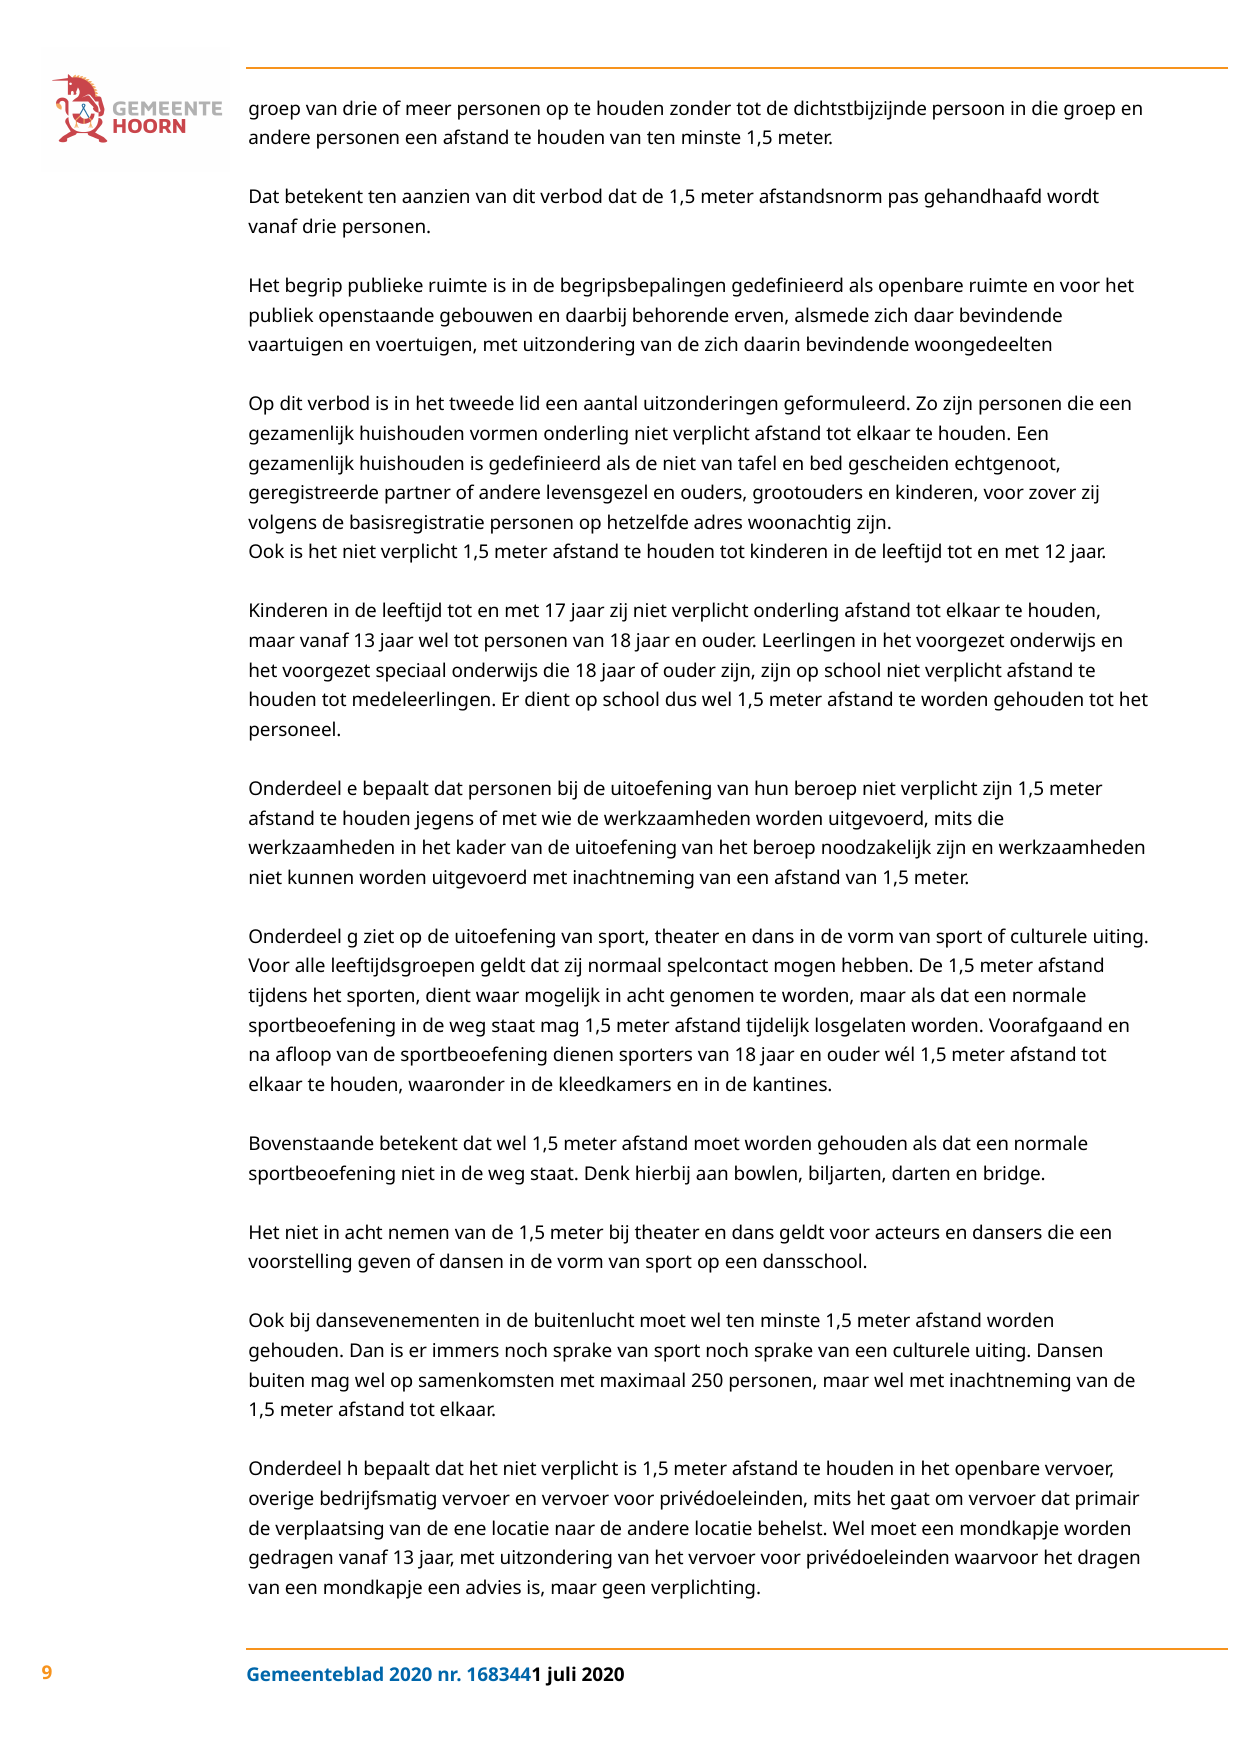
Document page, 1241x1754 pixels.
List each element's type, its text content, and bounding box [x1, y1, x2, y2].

text Onderdeel g ziet op de uitoefening van sport, theater en dans in de vorm van sport of culturele uiting. Voor alle leeftijdsgroepen geldt dat zij normaal spelcontact mogen hebben. De 1,5 meter afstand tijdens het sporten, dient waar mogelijk in acht genomen te worden, maar als dat een normale sportbeoefening in de weg staat mag 1,5 meter afstand tijdelijk losgelaten worden. Voorafgaand en na afloop van de sportbeoefening dienen sporters van 18 jaar en ouder wél 1,5 meter afstand tot elkaar te houden, waaronder in de kleedkamers en in de kantines. [248, 923, 1152, 1097]
text Het begrip publieke ruimte is in de begripsbepalingen gedefinieerd als openbare ruimte en voor het publiek openstaande gebouwen en daarbij behorende erven, alsmede zich daar bevindende vaartuigen en voertuigen, met uitzondering van de zich daarin bevindende woongedeelten [248, 272, 1152, 357]
text Onderdeel e bepaalt dat personen bij de uitoefening van hun beroep niet verplicht zijn 1,5 meter afstand te houden jegens of met wie de werkzaamheden worden uitgevoerd, mits die werkzaamheden in het kader van de uitoefening van het beroep noodzakelijk zijn en werkzaamheden niet kunnen worden uitgevoerd met inachtneming van een afstand van 1,5 meter. [248, 775, 1152, 890]
text groep van drie of meer personen op te houden zonder tot de dichtstbijzijnde persoon in die groep en andere personen een afstand te houden van ten minste 1,5 meter. [248, 95, 1152, 150]
text Kinderen in de leeftijd tot en met 17 jaar zij niet verplicht onderling afstand tot elkaar te houden, maar vanaf 13 jaar wel tot personen van 18 jaar en ouder. Leerlingen in het voorgezet onderwijs en het voorgezet speciaal onderwijs die 18 jaar of ouder zijn, zijn op school niet verplicht afstand te houden tot medeleerlingen. Er dient op school dus wel 1,5 meter afstand te worden gehouden tot het personeel. [248, 598, 1152, 742]
text Bovenstaande betekent dat wel 1,5 meter afstand moet worden gehouden als dat een normale sportbeoefening niet in de weg staat. Denk hierbij aan bowlen, biljarten, darten en bridge. [248, 1130, 1152, 1186]
text Ook bij dansevenementen in de buitenlucht moet wel ten minste 1,5 meter afstand worden gehouden. Dan is er immers noch sprake van sport noch sprake van een culturele uiting. Dansen buiten mag wel op samenkomsten met maximaal 250 personen, maar wel met inachtneming van de 1,5 meter afstand tot elkaar. [248, 1308, 1152, 1422]
text Ook is het niet verplicht 1,5 meter afstand te houden tot kinderen in de leeftijd tot en met 12 jaar. [248, 538, 1152, 564]
text Het niet in acht nemen van de 1,5 meter bij theater en dans geldt voor acteurs en dansers die een voorstelling geven of dansen in de vorm van sport op een dansschool. [248, 1219, 1152, 1274]
text Onderdeel h bepaalt dat het niet verplicht is 1,5 meter afstand te houden in het openbare vervoer, overige bedrijfsmatig vervoer en vervoer voor privédoeleinden, mits het gaat om vervoer dat primair de verplaatsing van de ene locatie naar de andere locatie behelst. Wel moet een mondkapje worden gedragen vanaf 13 jaar, met uitzondering van het vervoer voor privédoeleinden waarvoor het dragen van een mondkapje een advies is, maar geen verplichting. [248, 1456, 1152, 1600]
picture [41, 47, 231, 172]
text Dat betekent ten aanzien van dit verbod dat de 1,5 meter afstandsnorm pas gehandhaafd wordt vanaf drie personen. [248, 183, 1152, 239]
text Op dit verbod is in het tweede lid een aantal uitzonderingen geformuleerd. Zo zijn personen die een gezamenlijk huishouden vormen onderling niet verplicht afstand tot elkaar te houden. Een gezamenlijk huishouden is gedefinieerd als de niet van tafel en bed gescheiden echtgenoot, geregistreerde partner of andere levensgezel en ouders, grootouders en kinderen, voor zover zij volgens de basisregistratie personen op hetzelfde adres woonachtig zijn. [248, 391, 1152, 535]
